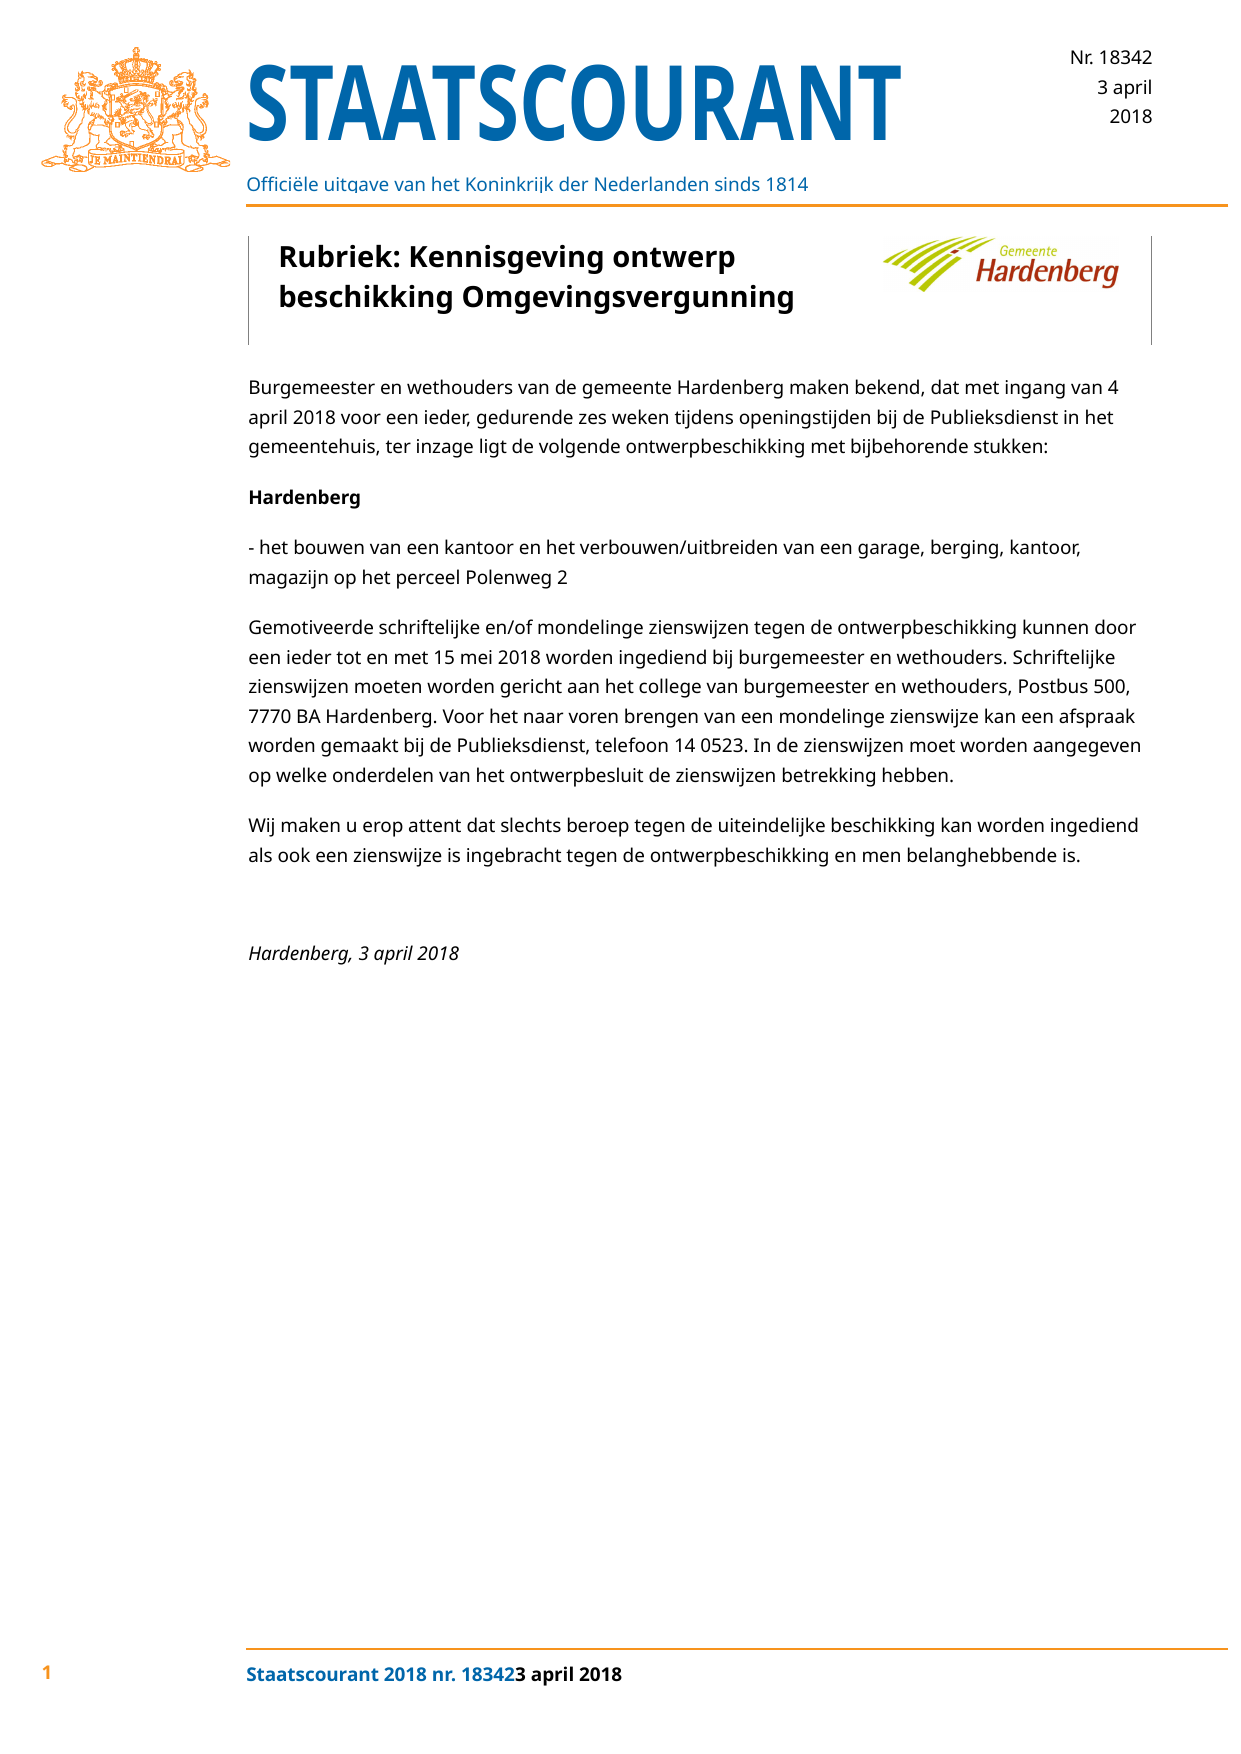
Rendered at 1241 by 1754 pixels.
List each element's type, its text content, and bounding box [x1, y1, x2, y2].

text Hardenberg, 3 april 2018 [248, 940, 1152, 966]
table_header Rubriek: Kennisgeving ontwerp beschikking Omgevingsvergunning [249, 236, 850, 345]
text Gemotiveerde schriftelijke en/of mondelinge zienswijzen tegen de ontwerpbeschikking kunnen door een ieder tot en met 15 mei 2018 worden ingediend bij burgemeester en wethouders. Schriftelijke zienswijzen moeten worden gericht aan het college van burgemeester en wethouders, Postbus 500, 7770 BA Hardenberg. Voor het naar voren brengen van een mondelinge zienswijze kan een afspraak worden gemaakt bij de Publieksdienst, telefoon 14 0523. In de zienswijzen moet worden aangegeven op welke onderdelen van het ontwerpbesluit de zienswijzen betrekking hebben. [248, 614, 1152, 788]
text Hardenberg [248, 484, 1152, 509]
text Wij maken u erop attent dat slechts beroep tegen de uiteindelijke beschikking kan worden ingediend als ook een zienswijze is ingebracht tegen de ontwerpbeschikking en men belanghebbende is. [248, 813, 1152, 868]
picture [41, 47, 231, 172]
table_header [850, 236, 1151, 345]
text Burgemeester en wethouders van de gemeente Hardenberg maken bekend, dat met ingang van 4 april 2018 voor een ieder, gedurende zes weken tijdens openingstijden bij de Publieksdienst in het gemeentehuis, ter inzage ligt de volgende ontwerpbeschikking met bijbehorende stukken: [248, 374, 1152, 459]
picture [882, 236, 1119, 292]
text - het bouwen van een kantoor en het verbouwen/uitbreiden van een garage, berging, kantoor, magazijn op het perceel Polenweg 2 [248, 534, 1152, 589]
